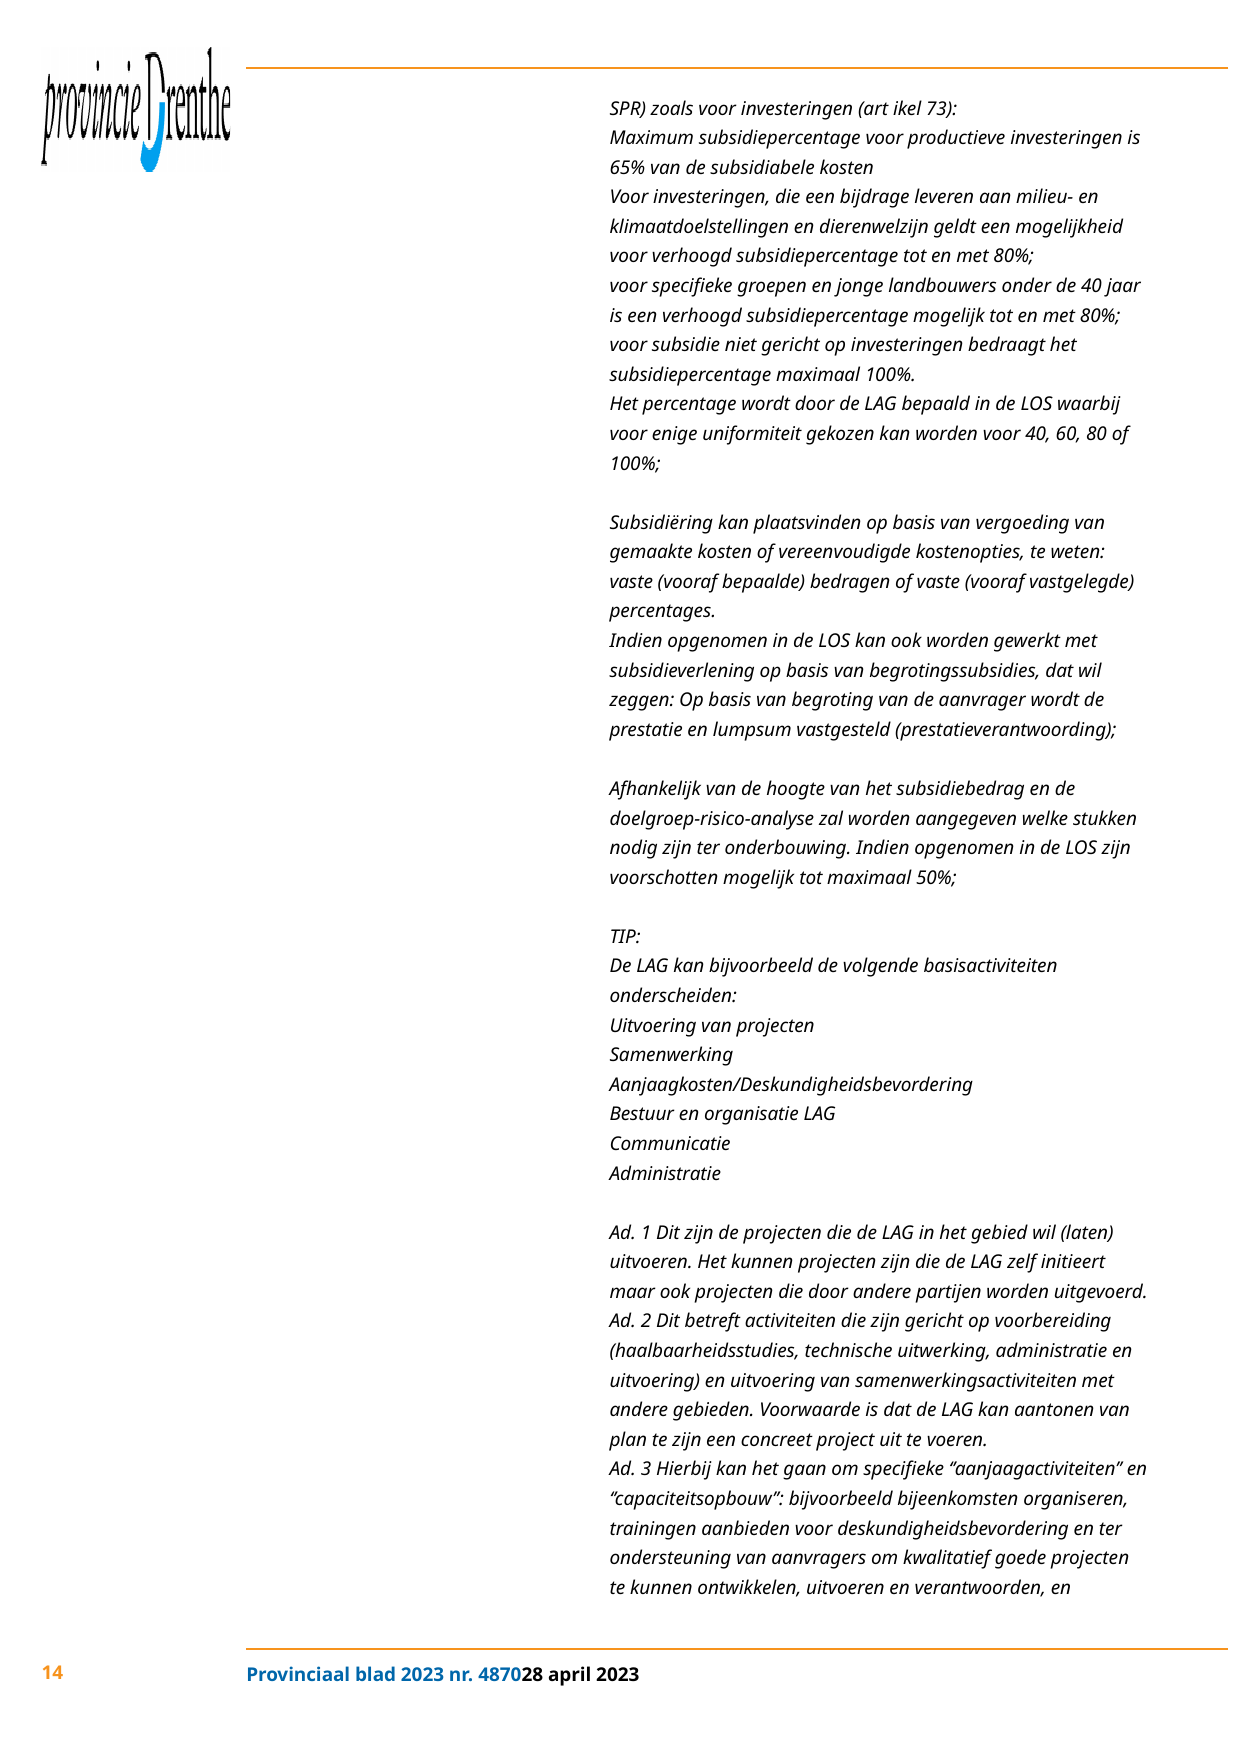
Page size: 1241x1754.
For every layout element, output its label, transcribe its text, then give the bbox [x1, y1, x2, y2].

table_cell [248, 95, 429, 1600]
picture [41, 47, 231, 172]
table_cell SPR) zoals voor investeringen (art ikel 73): Maximum subsidiepercentage voor productieve investeringen is 65% van de subsidiabele kosten Voor investeringen, die een bijdrage leveren aan milieu- en klimaatdoelstellingen en dierenwelzijn geldt een mogelijkheid voor verhoogd subsidiepercentage tot en met 80%; voor specifieke groepen en jonge landbouwers onder de 40 jaar is een verhoogd subsidiepercentage mogelijk tot en met 80%; voor subsidie niet gericht op investeringen bedraagt het subsidiepercentage maximaal 100%. Het percentage wordt door de LAG bepaald in de LOS waarbij voor enige uniformiteit gekozen kan worden voor 40, 60, 80 of 100%; Subsidiëring kan plaatsvinden op basis van vergoeding van gemaakte kosten of vereenvoudigde kostenopties, te weten: vaste (vooraf bepaalde) bedragen of vaste (vooraf vastgelegde) percentages. Indien opgenomen in de LOS kan ook worden gewerkt met subsidieverlening op basis van begrotingssubsidies, dat wil zeggen: Op basis van begroting van de aanvrager wordt de prestatie en lumpsum vastgesteld (prestatieverantwoording); Afhankelijk van de hoogte van het subsidiebedrag en de doelgroep-risico-analyse zal worden aangegeven welke stukken nodig zijn ter onderbouwing. Indien opgenomen in de LOS zijn voorschotten mogelijk tot maximaal 50%; TIP: De LAG kan bijvoorbeeld de volgende basisactiviteiten onderscheiden: Uitvoering van projecten Samenwerking Aanjaagkosten/Deskundigheidsbevordering Bestuur en organisatie LAG Communicatie Administratie Ad. 1 Dit zijn de projecten die de LAG in het gebied wil (laten) uitvoeren. Het kunnen projecten zijn die de LAG zelf initieert maar ook projecten die door andere partijen worden uitgevoerd. Ad. 2 Dit betreft activiteiten die zijn gericht op voorbereiding (haalbaarheidsstudies, technische uitwerking, administratie en uitvoering) en uitvoering van samenwerkingsactiviteiten met andere gebieden. Voorwaarde is dat de LAG kan aantonen van plan te zijn een concreet project uit te voeren. Ad. 3 Hierbij kan het gaan om specifieke ‘’aanjaagactiviteiten’’ en ‘’capaciteitsopbouw’’: bijvoorbeeld bijeenkomsten organiseren, trainingen aanbieden voor deskundigheidsbevordering en ter ondersteuning van aanvragers om kwalitatief goede projecten te kunnen ontwikkelen, uitvoeren en verantwoorden, en [609, 95, 1152, 1600]
table_cell [429, 95, 609, 1600]
